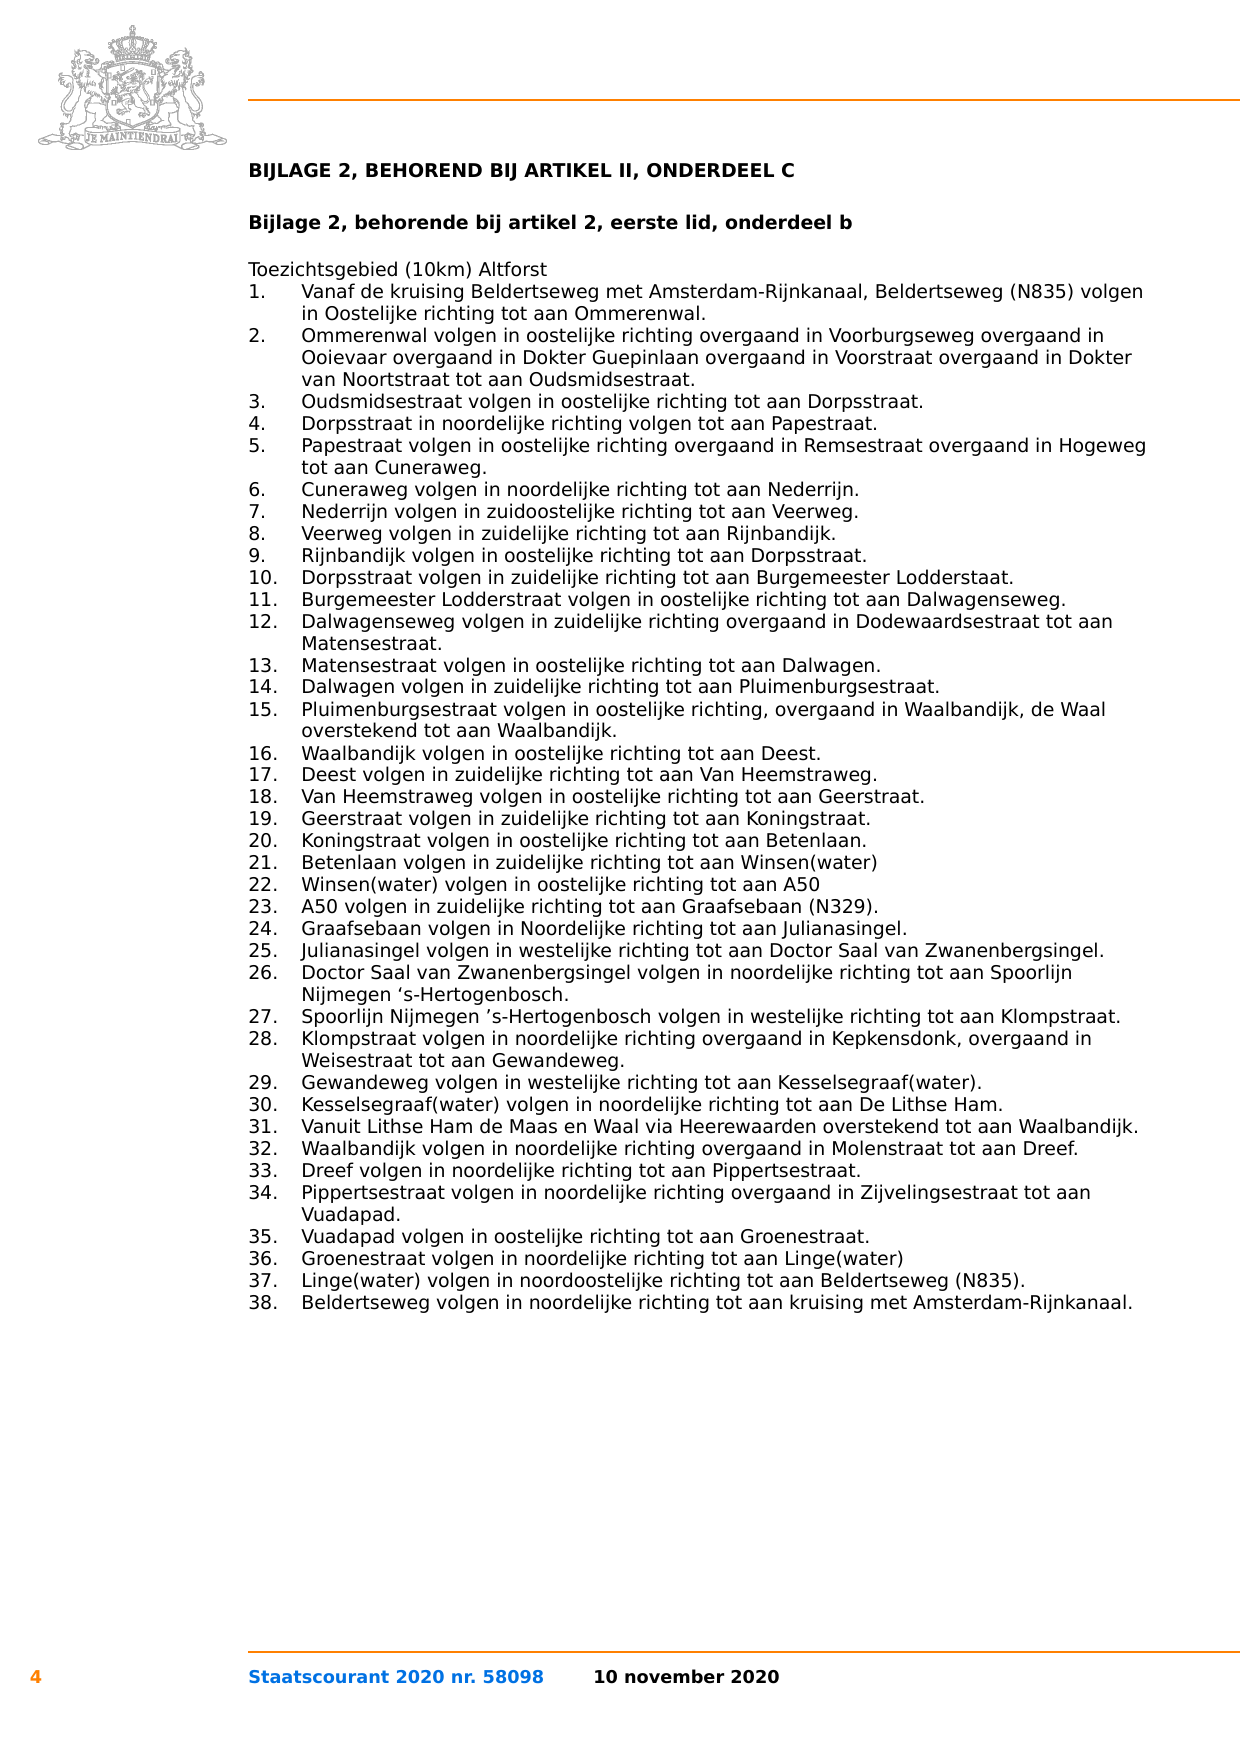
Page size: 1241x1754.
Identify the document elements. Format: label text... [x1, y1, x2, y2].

text 24. Graafsebaan volgen in Noordelijke richting tot aan Julianasingel. [248, 918, 1163, 940]
text 34. Pippertsestraat volgen in noordelijke richting overgaand in Zijvelingsestraat tot aan Vuadapad. [248, 1182, 1163, 1226]
picture [38, 25, 227, 150]
text 14. Dalwagen volgen in zuidelijke richting tot aan Pluimenburgsestraat. [248, 676, 1163, 698]
subtitle Bijlage 2, behorende bij artikel 2, eerste lid, onderdeel b [248, 212, 1163, 234]
text 8. Veerweg volgen in zuidelijke richting tot aan Rijnbandijk. [248, 523, 1163, 544]
text 21. Betenlaan volgen in zuidelijke richting tot aan Winsen(water) [248, 852, 1163, 874]
text 36. Groenestraat volgen in noordelijke richting tot aan Linge(water) [248, 1248, 1163, 1270]
text 15. Pluimenburgsestraat volgen in oostelijke richting, overgaand in Waalbandijk, de Waal overstekend tot aan Waalbandijk. [248, 698, 1163, 742]
text 3. Oudsmidsestraat volgen in oostelijke richting tot aan Dorpsstraat. [248, 391, 1163, 413]
text Toezichtsgebied (10km) Altforst [248, 259, 1163, 281]
text 32. Waalbandijk volgen in noordelijke richting overgaand in Molenstraat tot aan Dreef. [248, 1138, 1163, 1160]
text 23. A50 volgen in zuidelijke richting tot aan Graafsebaan (N329). [248, 896, 1163, 918]
text 29. Gewandeweg volgen in westelijke richting tot aan Kesselsegraaf(water). [248, 1072, 1163, 1094]
text 20. Koningstraat volgen in oostelijke richting tot aan Betenlaan. [248, 830, 1163, 852]
text 13. Matensestraat volgen in oostelijke richting tot aan Dalwagen. [248, 654, 1163, 676]
text 7. Nederrijn volgen in zuidoostelijke richting tot aan Veerweg. [248, 501, 1163, 523]
text 19. Geerstraat volgen in zuidelijke richting tot aan Koningstraat. [248, 808, 1163, 830]
text 6. Cuneraweg volgen in noordelijke richting tot aan Nederrijn. [248, 479, 1163, 501]
text 33. Dreef volgen in noordelijke richting tot aan Pippertsestraat. [248, 1160, 1163, 1182]
text 28. Klompstraat volgen in noordelijke richting overgaand in Kepkensdonk, overgaand in Weisestraat tot aan Gewandeweg. [248, 1028, 1163, 1072]
text 1. Vanaf de kruising Beldertseweg met Amsterdam-Rijnkanaal, Beldertseweg (N835) volgen in Oostelijke richting tot aan Ommerenwal. [248, 281, 1163, 325]
text 5. Papestraat volgen in oostelijke richting overgaand in Remsestraat overgaand in Hogeweg tot aan Cuneraweg. [248, 435, 1163, 479]
text 2. Ommerenwal volgen in oostelijke richting overgaand in Voorburgseweg overgaand in Ooievaar overgaand in Dokter Guepinlaan overgaand in Voorstraat overgaand in Dokter van Noortstraat tot aan Oudsmidsestraat. [248, 325, 1163, 391]
text 10. Dorpsstraat volgen in zuidelijke richting tot aan Burgemeester Lodderstaat. [248, 567, 1163, 588]
text 31. Vanuit Lithse Ham de Maas en Waal via Heerewaarden overstekend tot aan Waalbandijk. [248, 1116, 1163, 1138]
text 26. Doctor Saal van Zwanenbergsingel volgen in noordelijke richting tot aan Spoorlijn Nijmegen ‘s-Hertogenbosch. [248, 962, 1163, 1006]
text 18. Van Heemstraweg volgen in oostelijke richting tot aan Geerstraat. [248, 786, 1163, 808]
text 12. Dalwagenseweg volgen in zuidelijke richting overgaand in Dodewaardsestraat tot aan Matensestraat. [248, 611, 1163, 654]
text 16. Waalbandijk volgen in oostelijke richting tot aan Deest. [248, 742, 1163, 764]
text 9. Rijnbandijk volgen in oostelijke richting tot aan Dorpsstraat. [248, 544, 1163, 567]
text 25. Julianasingel volgen in westelijke richting tot aan Doctor Saal van Zwanenbergsingel. [248, 940, 1163, 962]
text 17. Deest volgen in zuidelijke richting tot aan Van Heemstraweg. [248, 764, 1163, 786]
text 30. Kesselsegraaf(water) volgen in noordelijke richting tot aan De Lithse Ham. [248, 1094, 1163, 1116]
text 4. Dorpsstraat in noordelijke richting volgen tot aan Papestraat. [248, 413, 1163, 435]
subtitle BIJLAGE 2, BEHOREND BIJ ARTIKEL II, ONDERDEEL C [248, 160, 1163, 182]
text 37. Linge(water) volgen in noordoostelijke richting tot aan Beldertseweg (N835). [248, 1270, 1163, 1292]
text 35. Vuadapad volgen in oostelijke richting tot aan Groenestraat. [248, 1226, 1163, 1248]
text 27. Spoorlijn Nijmegen ’s-Hertogenbosch volgen in westelijke richting tot aan Klompstraat. [248, 1006, 1163, 1028]
text 38. Beldertseweg volgen in noordelijke richting tot aan kruising met Amsterdam-Rijnkanaal. [248, 1292, 1163, 1314]
text 22. Winsen(water) volgen in oostelijke richting tot aan A50 [248, 874, 1163, 896]
text 11. Burgemeester Lodderstraat volgen in oostelijke richting tot aan Dalwagenseweg. [248, 588, 1163, 611]
